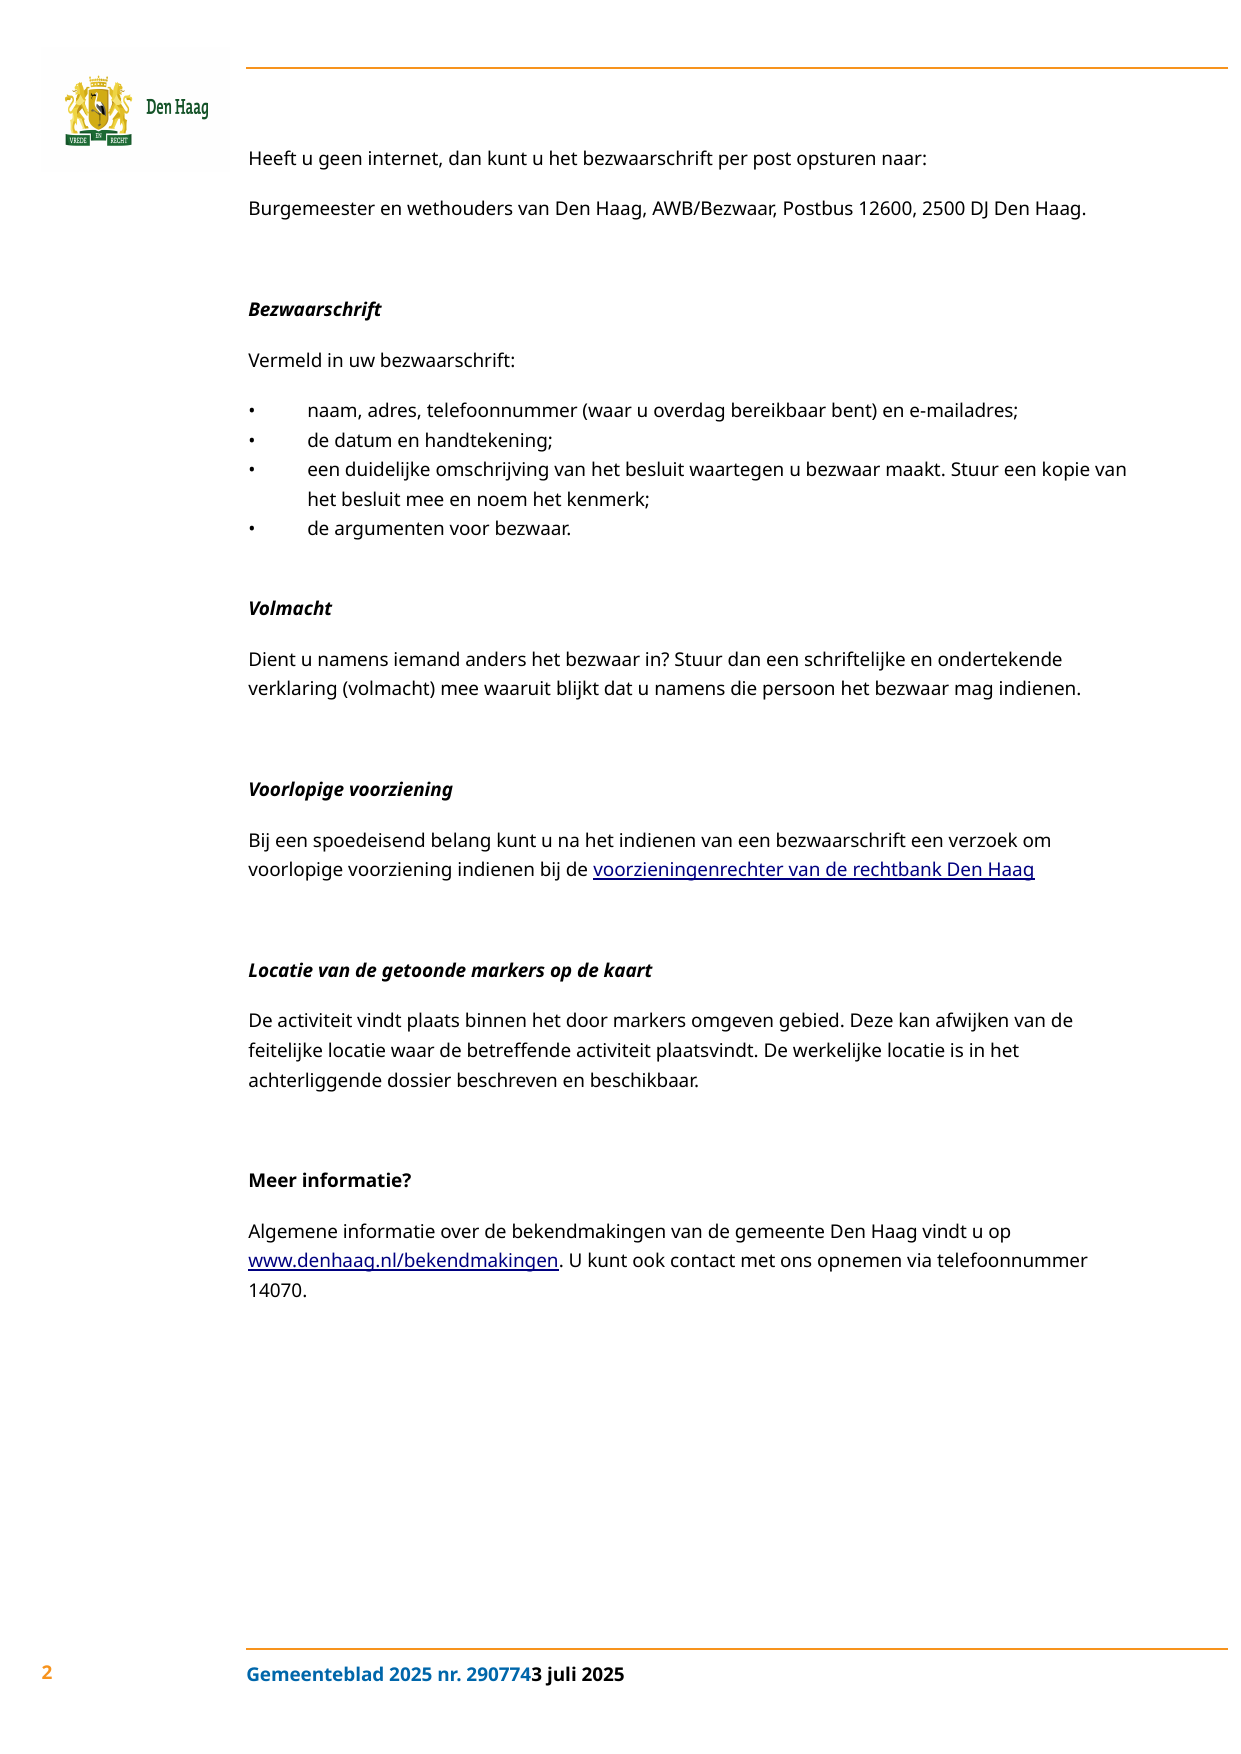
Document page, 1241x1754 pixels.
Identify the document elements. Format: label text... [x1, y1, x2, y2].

text Locatie van de getoonde markers op de kaart [248, 957, 1152, 983]
text Volmacht [248, 596, 1152, 621]
text Bezwaarschrift [248, 296, 1152, 322]
picture [41, 47, 231, 172]
text Dient u namens iemand anders het bezwaar in? Stuur dan een schriftelijke en ondertekende verklaring (volmacht) mee waaruit blijkt dat u namens die persoon het bezwaar mag indienen. [248, 646, 1152, 701]
text Voorlopige voorziening [248, 776, 1152, 802]
text Burgemeester en wethouders van Den Haag, AWB/Bezwaar, Postbus 12600, 2500 DJ Den Haag. [248, 196, 1152, 221]
list een duidelijke omschrijving van het besluit waartegen u bezwaar maakt. Stuur een kopie van het besluit mee en noem het kenmerk; [248, 456, 1152, 512]
text Heeft u geen internet, dan kunt u het bezwaarschrift per post opsturen naar: [248, 145, 1152, 171]
list de datum en handtekening; [248, 427, 1152, 453]
text Bij een spoedeisend belang kunt u na het indienen van een bezwaarschrift een verzoek om voorlopige voorziening indienen bij de voorzieningenrechter van de rechtbank Den Haag [248, 827, 1152, 882]
text Vermeld in uw bezwaarschrift: [248, 347, 1152, 373]
list de argumenten voor bezwaar. [248, 516, 1152, 541]
list naam, adres, telefoonnummer (waar u overdag bereikbaar bent) en e-mailadres; [248, 397, 1152, 423]
text De activiteit vindt plaats binnen het door markers omgeven gebied. Deze kan afwijken van de feitelijke locatie waar de betreffende activiteit plaatsvindt. De werkelijke locatie is in het achterliggende dossier beschreven en beschikbaar. [248, 1008, 1152, 1093]
text Algemene informatie over de bekendmakingen van de gemeente Den Haag vindt u op www.denhaag.nl/bekendmakingen. U kunt ook contact met ons opnemen via telefoonnummer 14070. [248, 1218, 1152, 1303]
text Meer informatie? [248, 1168, 1152, 1193]
